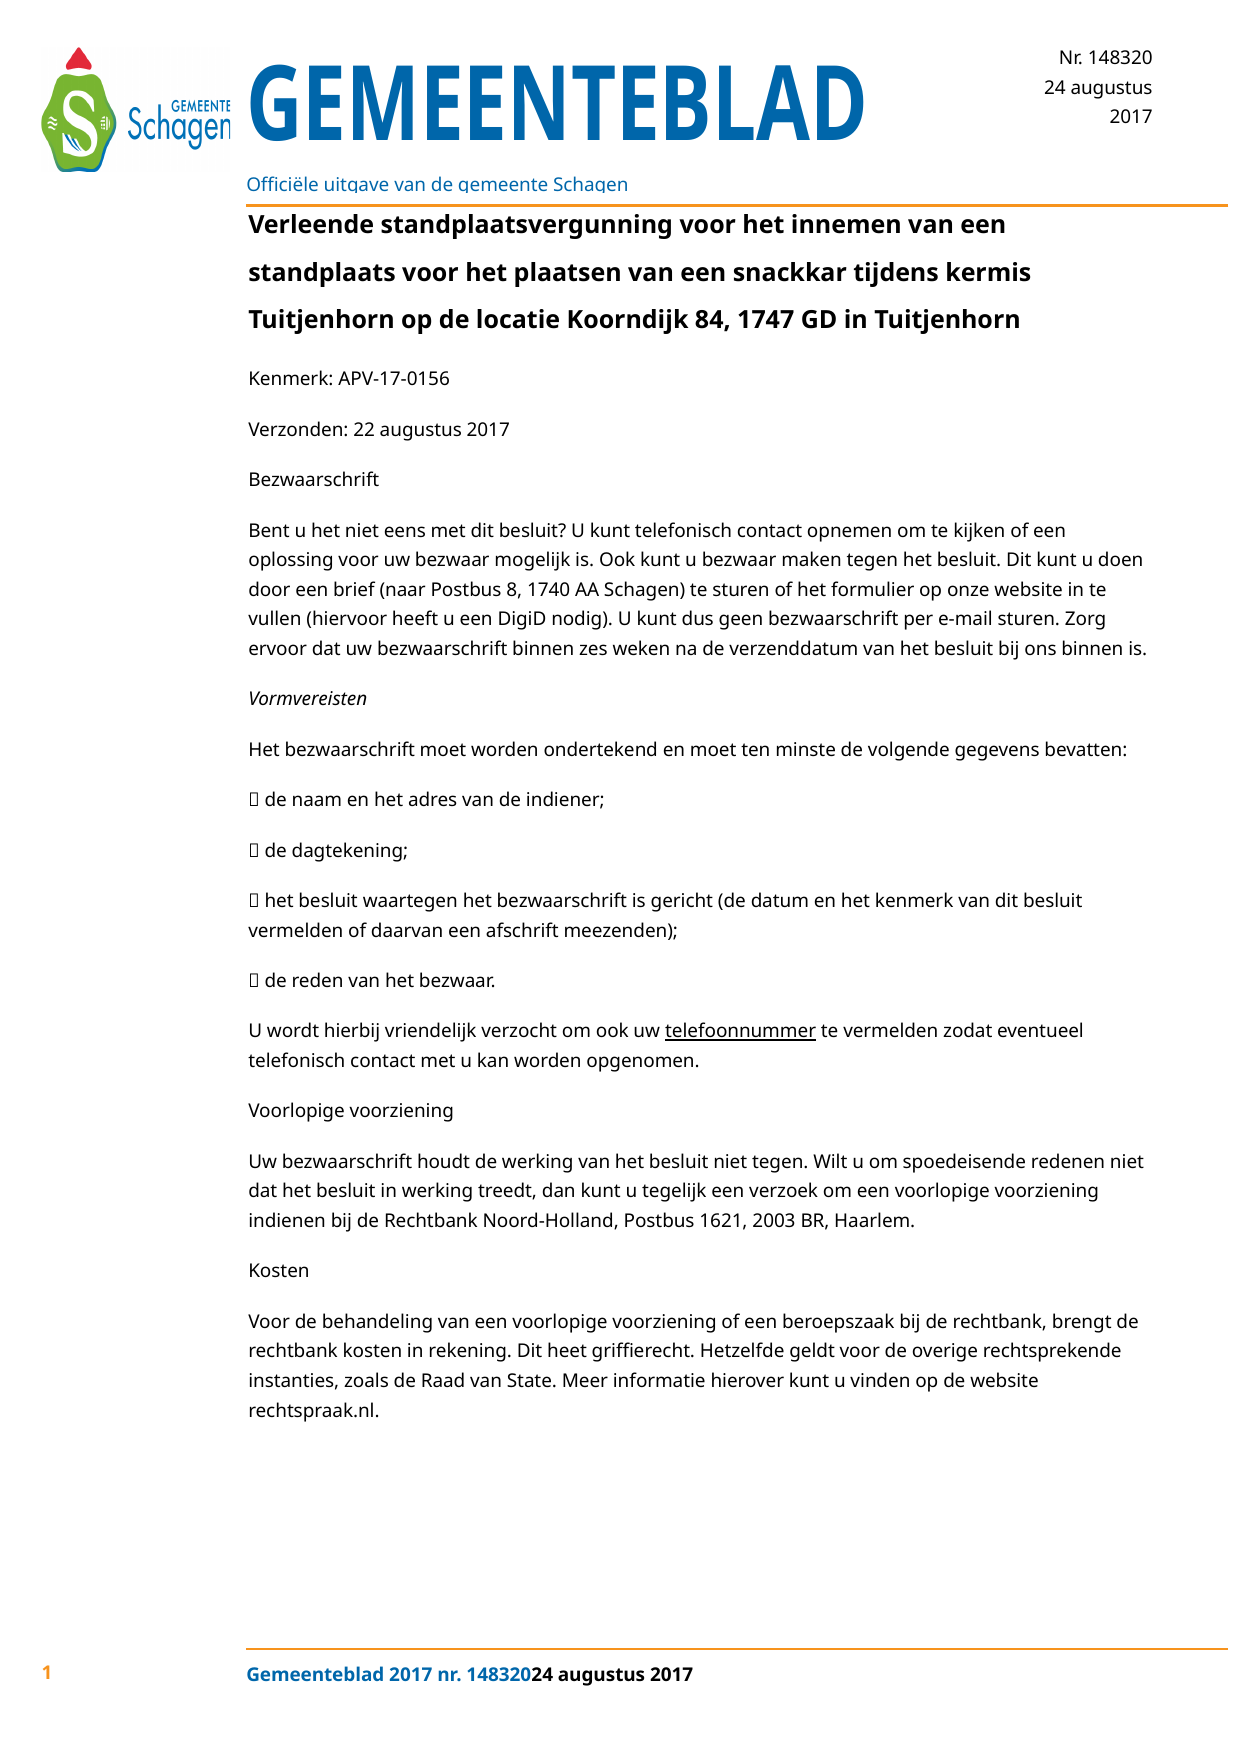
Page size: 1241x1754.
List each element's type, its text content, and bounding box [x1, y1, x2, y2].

text Bent u het niet eens met dit besluit? U kunt telefonisch contact opnemen om te kijken of een oplossing voor uw bezwaar mogelijk is. Ook kunt u bezwaar maken tegen het besluit. Dit kunt u doen door een brief (naar Postbus 8, 1740 AA Schagen) te sturen of het formulier op onze website in te vullen (hiervoor heeft u een DigiD nodig). U kunt dus geen bezwaarschrift per e-mail sturen. Zorg ervoor dat uw bezwaarschrift binnen zes weken na de verzenddatum van het besluit bij ons binnen is. [248, 517, 1152, 661]
text Voorlopige voorziening [248, 1098, 1152, 1123]
text  het besluit waartegen het bezwaarschrift is gericht (de datum en het kenmerk van dit besluit vermelden of daarvan een afschrift meezenden); [248, 887, 1152, 942]
text Verzonden: 22 augustus 2017 [248, 416, 1152, 442]
text Verleende standplaatsvergunning voor het innemen van een standplaats voor het plaatsen van een snackkar tijdens kermis Tuitjenhorn op de locatie Koorndijk 84, 1747 GD in Tuitjenhorn [248, 207, 1152, 336]
text Vormvereisten [248, 686, 1152, 711]
text U wordt hierbij vriendelijk verzocht om ook uw telefoonnummer te vermelden zodat eventueel telefonisch contact met u kan worden opgenomen. [248, 1018, 1152, 1073]
text Kosten [248, 1258, 1152, 1283]
text Bezwaarschrift [248, 466, 1152, 492]
text Kenmerk: APV-17-0156 [248, 366, 1152, 391]
text  de naam en het adres van de indiener; [248, 786, 1152, 812]
text Voor de behandeling van een voorlopige voorziening of een beroepszaak bij de rechtbank, brengt de rechtbank kosten in rekening. Dit heet griffierecht. Hetzelfde geldt voor de overige rechtsprekende instanties, zoals de Raad van State. Meer informatie hierover kunt u vinden op de website rechtspraak.nl. [248, 1308, 1152, 1422]
text  de reden van het bezwaar. [248, 967, 1152, 993]
text Uw bezwaarschrift houdt de werking van het besluit niet tegen. Wilt u om spoedeisende redenen niet dat het besluit in werking treedt, dan kunt u tegelijk een verzoek om een voorlopige voorziening indienen bij de Rechtbank Noord-Holland, Postbus 1621, 2003 BR, Haarlem. [248, 1148, 1152, 1233]
text Het bezwaarschrift moet worden ondertekend en moet ten minste de volgende gegevens bevatten: [248, 736, 1152, 762]
text  de dagtekening; [248, 837, 1152, 862]
picture [41, 47, 231, 172]
